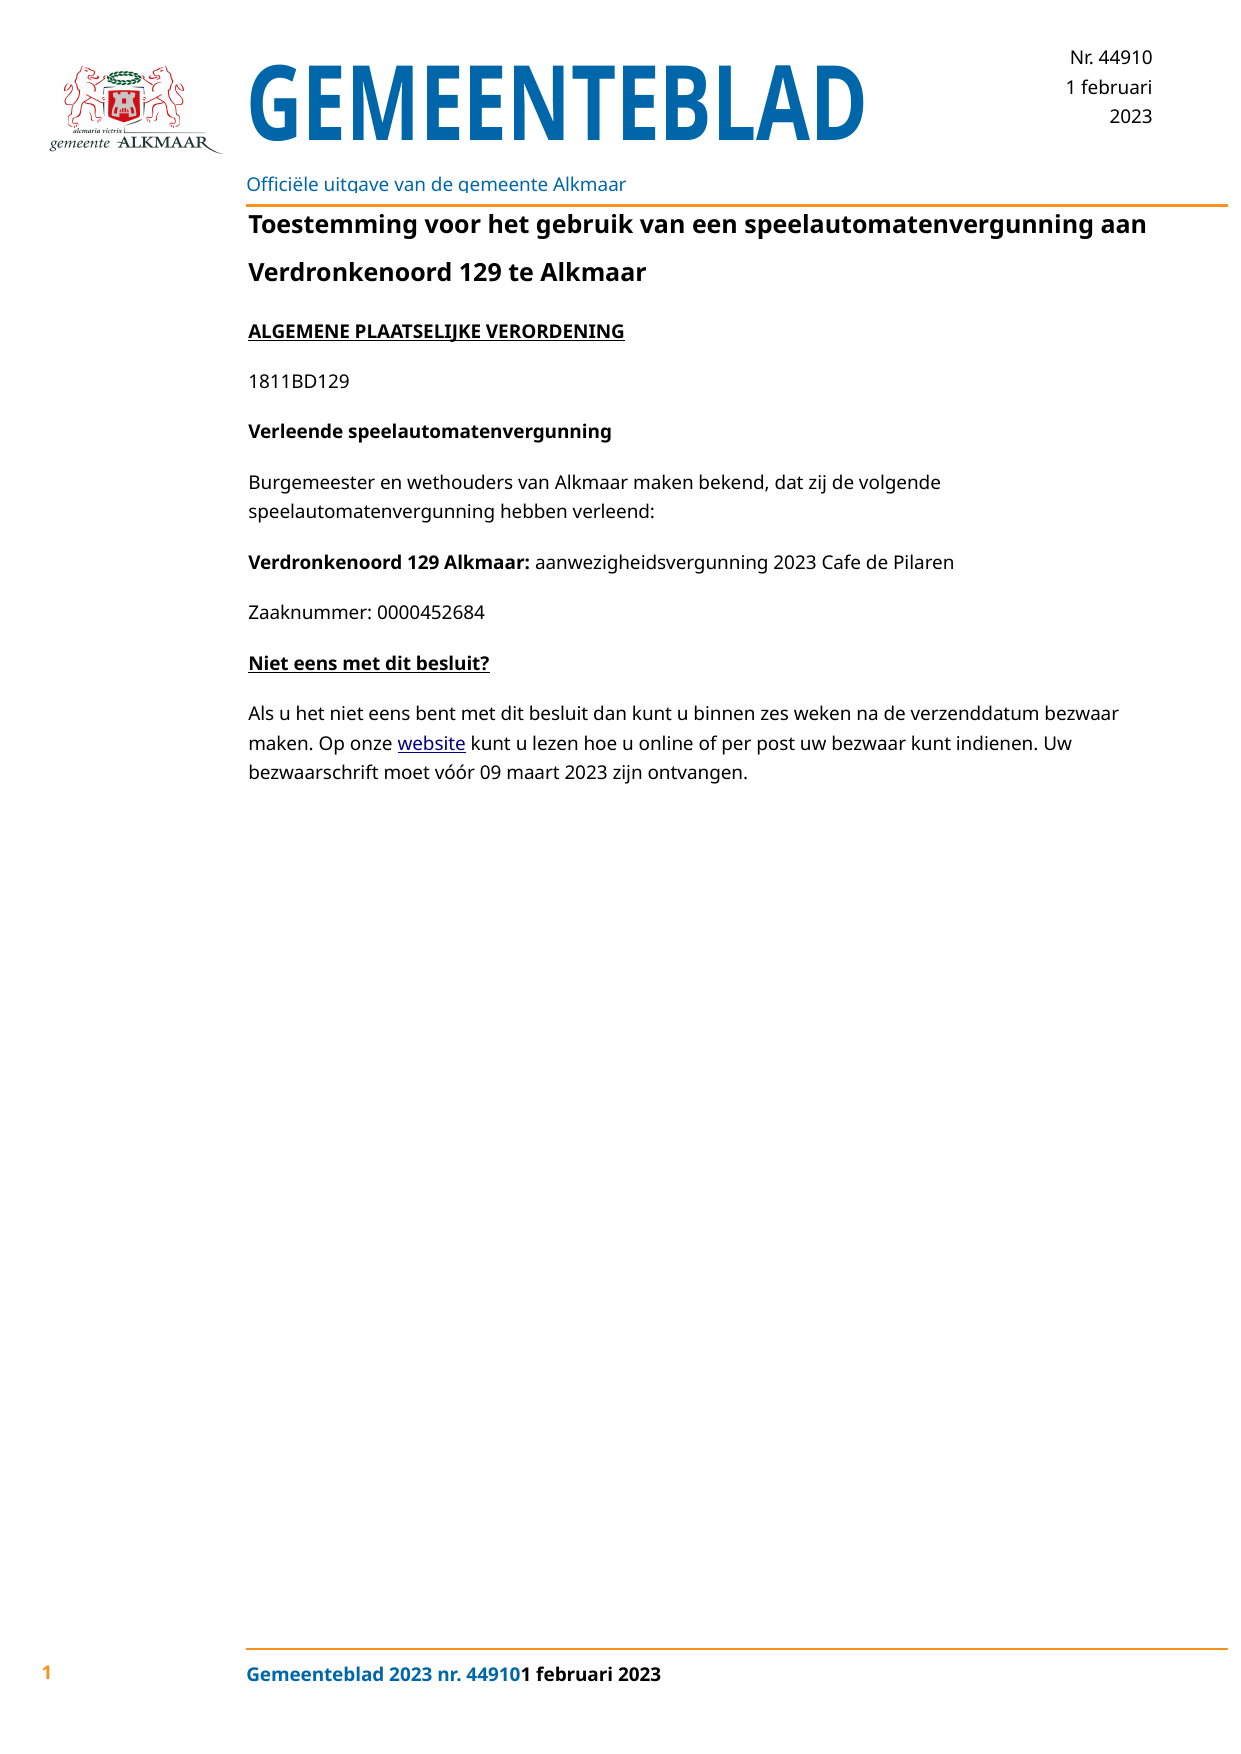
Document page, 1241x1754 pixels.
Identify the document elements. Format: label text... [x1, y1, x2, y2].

text 1811BD129 [248, 368, 1152, 394]
text Toestemming voor het gebruik van een speelautomatenvergunning aan Verdronkenoord 129 te Alkmaar [248, 207, 1152, 288]
picture [41, 47, 231, 172]
text Verdronkenoord 129 Alkmaar: aanwezigheidsvergunning 2023 Cafe de Pilaren [248, 549, 1152, 575]
text Burgemeester en wethouders van Alkmaar maken bekend, dat zij de volgende speelautomatenvergunning hebben verleend: [248, 469, 1152, 524]
text Verleende speelautomatenvergunning [248, 419, 1152, 444]
text ALGEMENE PLAATSELIJKE VERORDENING [248, 318, 1152, 344]
text Als u het niet eens bent met dit besluit dan kunt u binnen zes weken na de verzenddatum bezwaar maken. Op onze website kunt u lezen hoe u online of per post uw bezwaar kunt indienen. Uw bezwaarschrift moet vóór 09 maart 2023 zijn ontvangen. [248, 700, 1152, 785]
text Zaaknummer: 0000452684 [248, 599, 1152, 625]
text Niet eens met dit besluit? [248, 650, 1152, 676]
